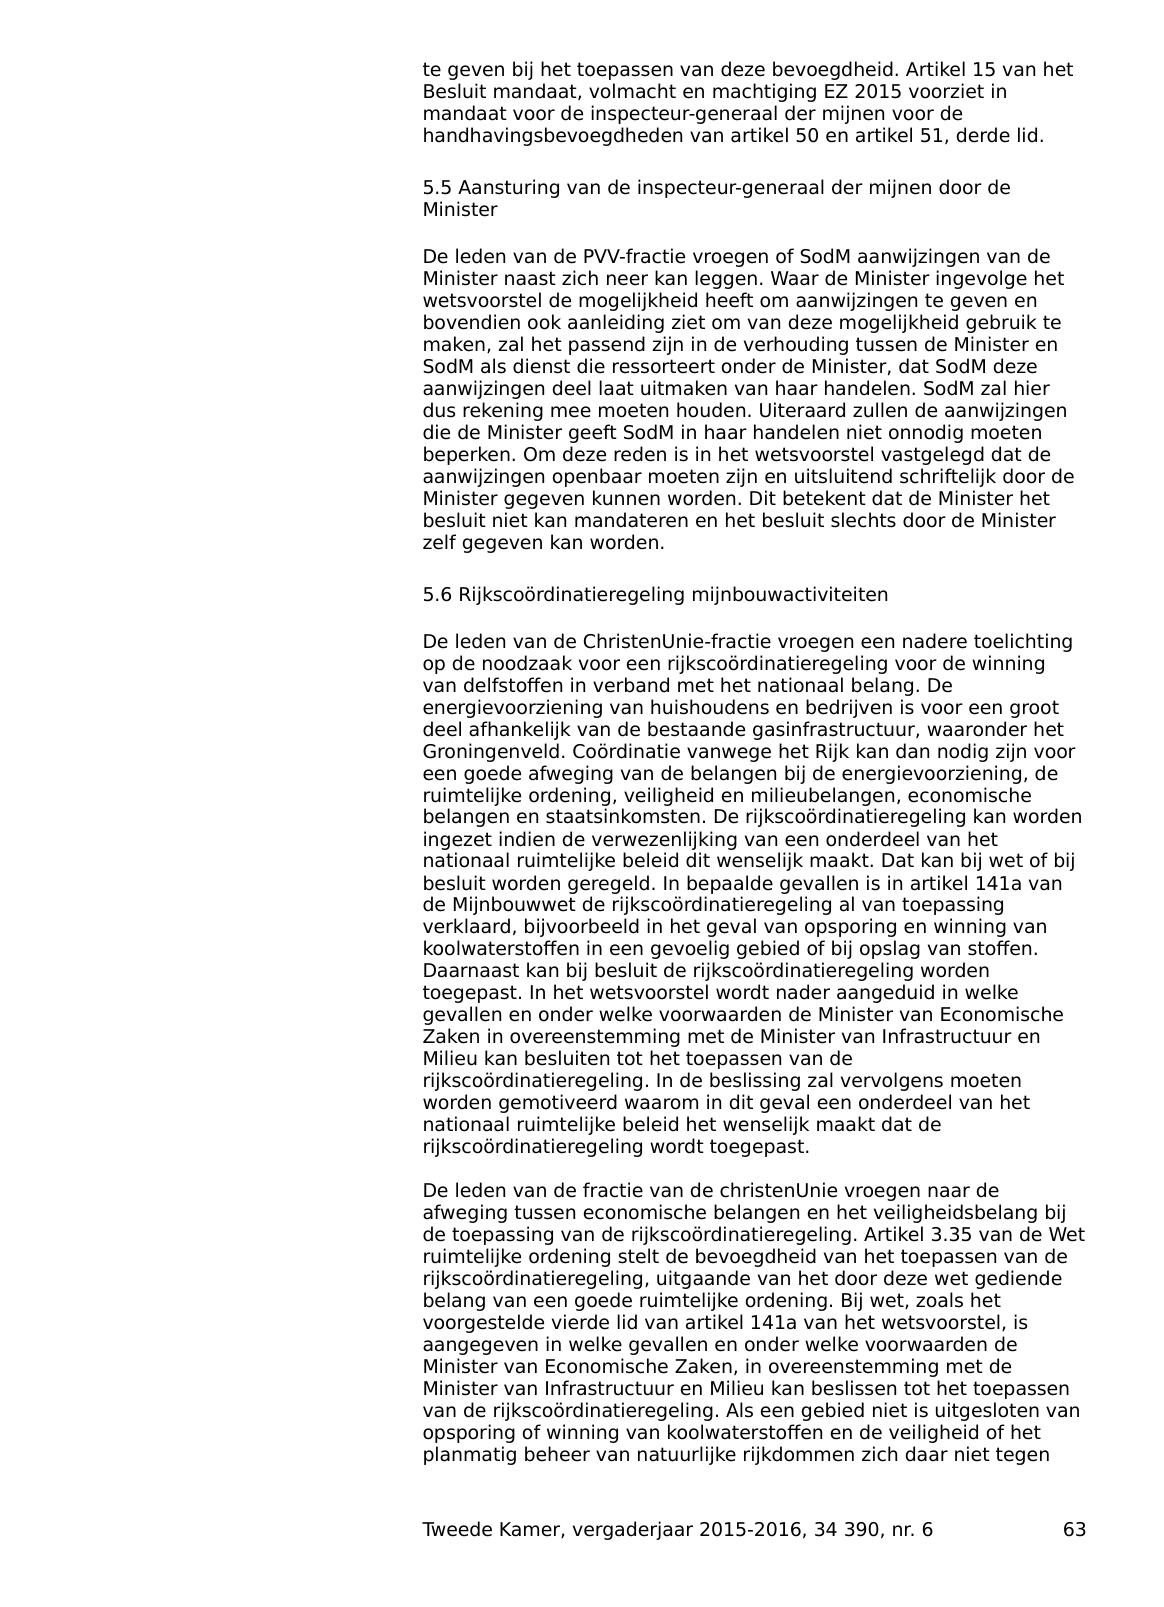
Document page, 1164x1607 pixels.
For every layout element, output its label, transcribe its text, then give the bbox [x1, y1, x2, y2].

text te geven bij het toepassen van deze bevoegdheid. Artikel 15 van het Besluit mandaat, volmacht en machtiging EZ 2015 voorziet in mandaat voor de inspecteur-generaal der mijnen voor de handhavingsbevoegdheden van artikel 50 en artikel 51, derde lid. [422, 59, 1087, 147]
text De leden van de PVV-fractie vroegen of SodM aanwijzingen van de Minister naast zich neer kan leggen. Waar de Minister ingevolge het wetsvoorstel de mogelijkheid heeft om aanwijzingen te geven en bovendien ook aanleiding ziet om van deze mogelijkheid gebruik te maken, zal het passend zijn in de verhouding tussen de Minister en SodM als dienst die ressorteert onder de Minister, dat SodM deze aanwijzingen deel laat uitmaken van haar handelen. SodM zal hier dus rekening mee moeten houden. Uiteraard zullen de aanwijzingen die de Minister geeft SodM in haar handelen niet onnodig moeten beperken. Om deze reden is in het wetsvoorstel vastgelegd dat de aanwijzingen openbaar moeten zijn en uitsluitend schriftelijk door de Minister gegeven kunnen worden. Dit betekent dat de Minister het besluit niet kan mandateren en het besluit slechts door de Minister zelf gegeven kan worden. [422, 246, 1087, 554]
text De leden van de fractie van de christenUnie vroegen naar de afweging tussen economische belangen en het veiligheidsbelang bij de toepassing van de rijkscoördinatieregeling. Artikel 3.35 van de Wet ruimtelijke ordening stelt de bevoegdheid van het toepassen van de rijkscoördinatieregeling, uitgaande van het door deze wet gediende belang van een goede ruimtelijke ordening. Bij wet, zoals het voorgestelde vierde lid van artikel 141a van het wetsvoorstel, is aangegeven in welke gevallen en onder welke voorwaarden de Minister van Economische Zaken, in overeenstemming met de Minister van Infrastructuur en Milieu kan beslissen tot het toepassen van de rijkscoördinatieregeling. Als een gebied niet is uitgesloten van opsporing of winning van koolwaterstoffen en de veiligheid of het planmatig beheer van natuurlijke rijkdommen zich daar niet tegen [422, 1180, 1087, 1466]
text De leden van de ChristenUnie-fractie vroegen een nadere toelichting op de noodzaak voor een rijkscoördinatieregeling voor de winning van delfstoffen in verband met het nationaal belang. De energievoorziening van huishoudens en bedrijven is voor een groot deel afhankelijk van de bestaande gasinfrastructuur, waaronder het Groningenveld. Coördinatie vanwege het Rijk kan dan nodig zijn voor een goede afweging van de belangen bij de energievoorziening, de ruimtelijke ordening, veiligheid en milieubelangen, economische belangen en staatsinkomsten. De rijkscoördinatieregeling kan worden ingezet indien de verwezenlijking van een onderdeel van het nationaal ruimtelijke beleid dit wenselijk maakt. Dat kan bij wet of bij besluit worden geregeld. In bepaalde gevallen is in artikel 141a van de Mijnbouwwet de rijkscoördinatieregeling al van toepassing verklaard, bijvoorbeeld in het geval van opsporing en winning van koolwaterstoffen in een gevoelig gebied of bij opslag van stoffen. Daarnaast kan bij besluit de rijkscoördinatieregeling worden toegepast. In het wetsvoorstel wordt nader aangeduid in welke gevallen en onder welke voorwaarden de Minister van Economische Zaken in overeenstemming met de Minister van Infrastructuur en Milieu kan besluiten tot het toepassen van de rijkscoördinatieregeling. In de beslissing zal vervolgens moeten worden gemotiveerd waarom in dit geval een onderdeel van het nationaal ruimtelijke beleid het wenselijk maakt dat de rijkscoördinatieregeling wordt toegepast. [422, 631, 1087, 1158]
subtitle 5.5 Aansturing van de inspecteur-generaal der mijnen door de Minister [422, 177, 1087, 221]
subtitle 5.6 Rijkscoördinatieregeling mijnbouwactiviteiten [422, 584, 1087, 606]
